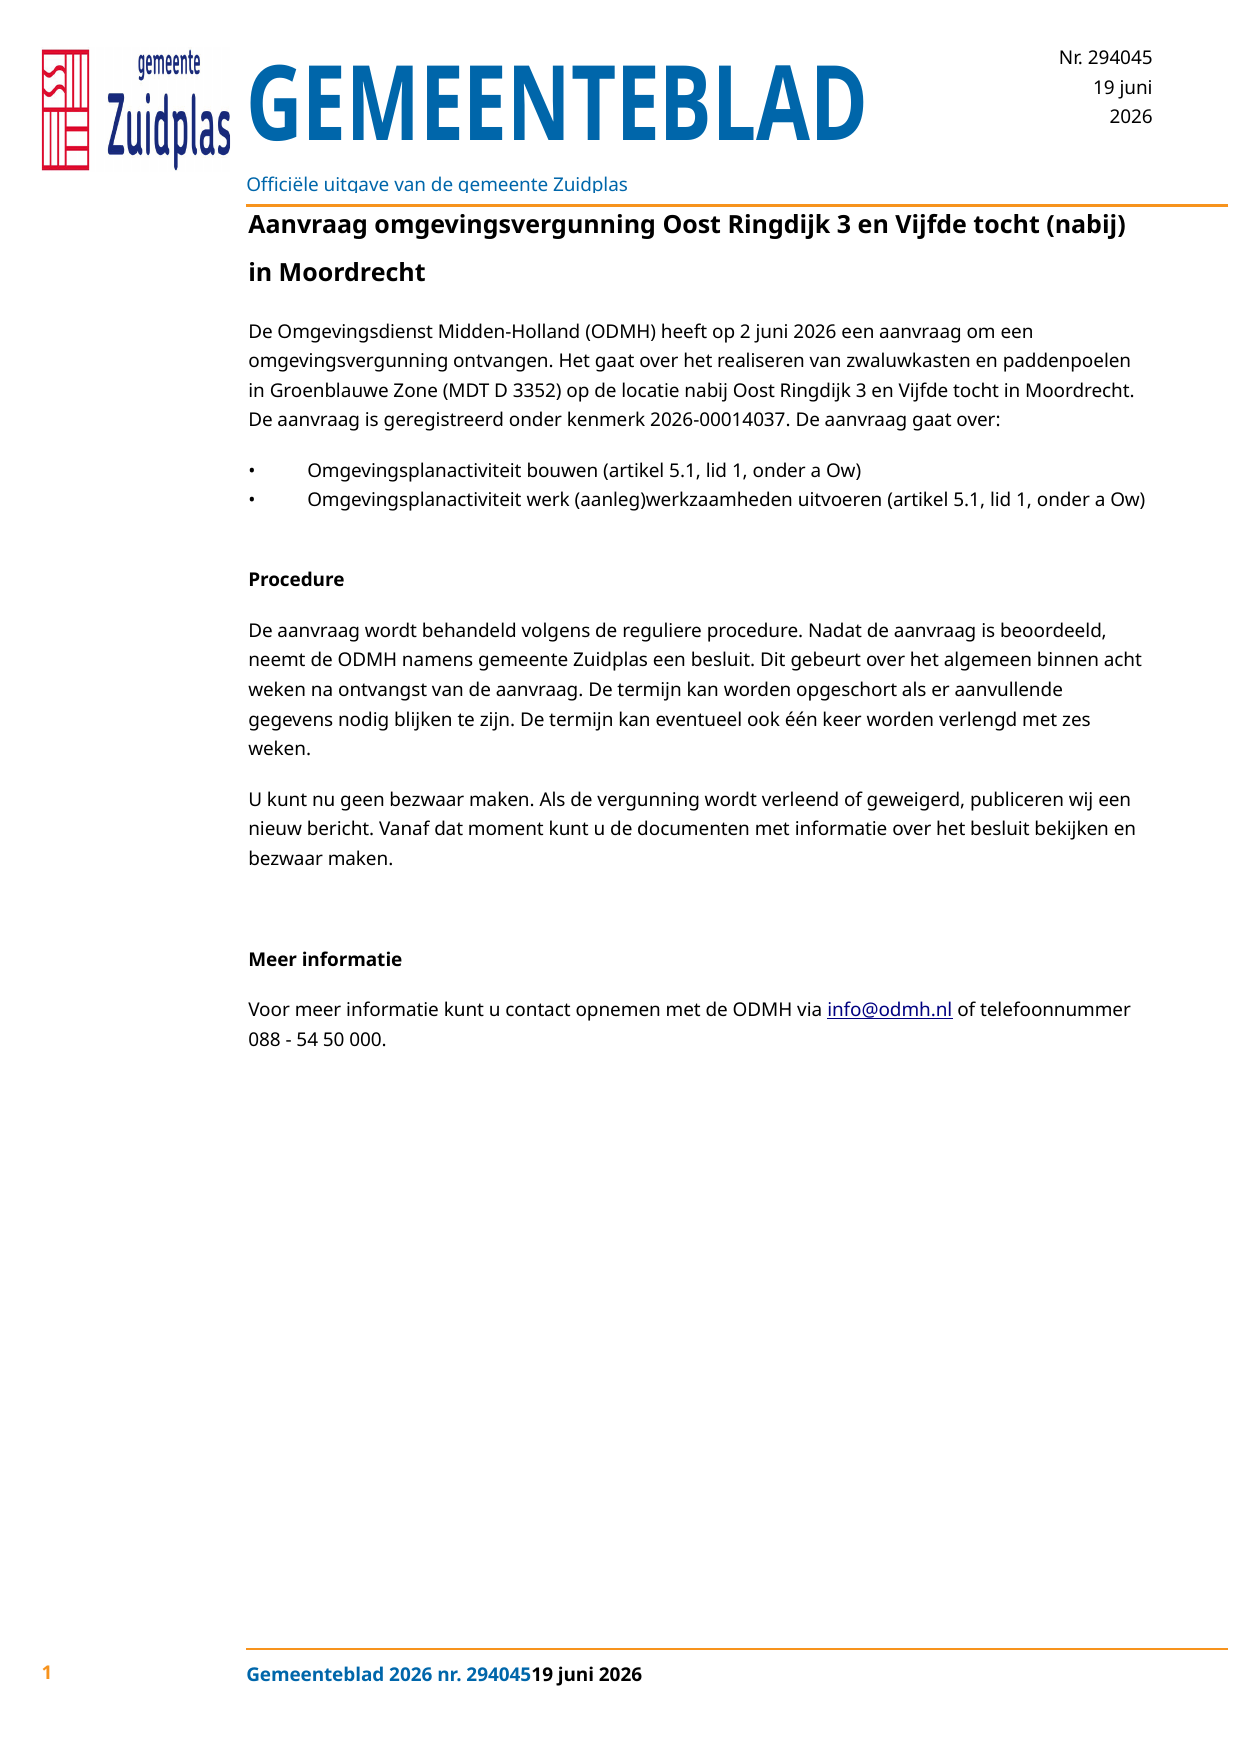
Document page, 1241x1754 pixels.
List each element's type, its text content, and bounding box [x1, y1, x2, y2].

text Voor meer informatie kunt u contact opnemen met de ODMH via info@odmh.nl of telefoonnummer 088 - 54 50 000. [248, 996, 1152, 1052]
text U kunt nu geen bezwaar maken. Als de vergunning wordt verleend of geweigerd, publiceren wij een nieuw bericht. Vanaf dat moment kunt u de documenten met informatie over het besluit bekijken en bezwaar maken. [248, 786, 1152, 871]
picture [41, 47, 231, 172]
text Aanvraag omgevingsvergunning Oost Ringdijk 3 en Vijfde tocht (nabij) in Moordrecht [248, 207, 1152, 288]
text Procedure [248, 567, 1152, 592]
text De Omgevingsdienst Midden-Holland (ODMH) heeft op 2 juni 2026 een aanvraag om een omgevingsvergunning ontvangen. Het gaat over het realiseren van zwaluwkasten en paddenpoelen in Groenblauwe Zone (MDT D 3352) op de locatie nabij Oost Ringdijk 3 en Vijfde tocht in Moordrecht. De aanvraag is geregistreerd onder kenmerk 2026-00014037. De aanvraag gaat over: [248, 318, 1152, 432]
list Omgevingsplanactiviteit bouwen (artikel 5.1, lid 1, onder a Ow) [248, 457, 1152, 483]
text Meer informatie [248, 946, 1152, 972]
text De aanvraag wordt behandeld volgens de reguliere procedure. Nadat de aanvraag is beoordeeld, neemt de ODMH namens gemeente Zuidplas een besluit. Dit gebeurt over het algemeen binnen acht weken na ontvangst van de aanvraag. De termijn kan worden opgeschort als er aanvullende gegevens nodig blijken te zijn. De termijn kan eventueel ook één keer worden verlengd met zes weken. [248, 617, 1152, 761]
list Omgevingsplanactiviteit werk (aanleg)werkzaamheden uitvoeren (artikel 5.1, lid 1, onder a Ow) [248, 487, 1152, 512]
